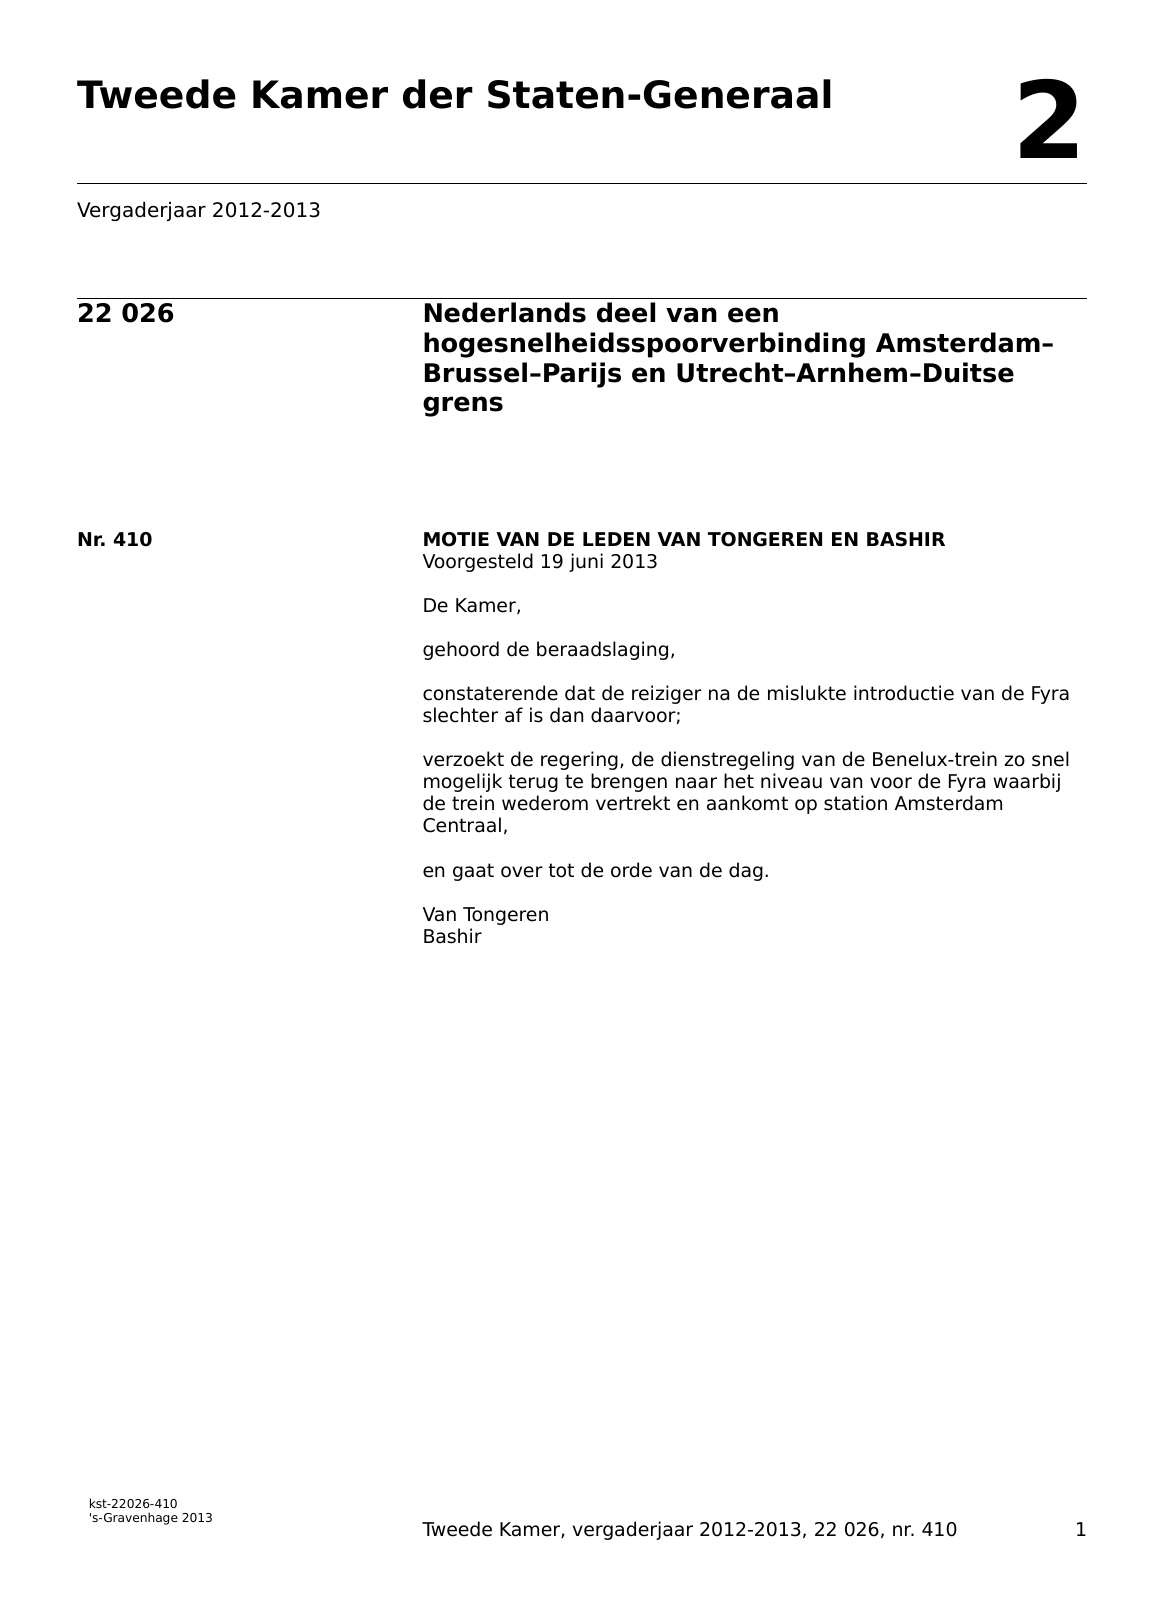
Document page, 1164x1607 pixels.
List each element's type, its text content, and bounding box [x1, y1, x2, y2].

text Bashir [422, 926, 1087, 948]
text Van Tongeren [422, 904, 1087, 926]
text gehoord de beraadslaging, [422, 639, 1087, 661]
text verzoekt de regering, de dienstregeling van de Benelux-trein zo snel mogelijk terug te brengen naar het niveau van voor de Fyra waarbij de trein wederom vertrekt en aankomt op station Amsterdam Centraal, [422, 749, 1087, 837]
text constaterende dat de reiziger na de mislukte introductie van de Fyra slechter af is dan daarvoor; [422, 683, 1087, 727]
text 's-Gravenhage 2013 [88, 1511, 323, 1525]
text en gaat over tot de orde van de dag. [422, 859, 1087, 881]
text kst-22026-410 [88, 1497, 323, 1511]
text De Kamer, [422, 595, 1087, 617]
table_header Tweede Kamer der Staten-Generaal [77, 59, 886, 183]
subtitle Nr. 410 MOTIE VAN DE LEDEN VAN TONGEREN EN BASHIR [77, 529, 1087, 551]
subtitle 22 026 Nederlands deel van een hogesnelheidsspoorverbinding Amsterdam–Brussel–Parijs en Utrecht–Arnhem–Duitse grens [77, 299, 1087, 418]
table_cell Vergaderjaar 2012-2013 [77, 184, 1087, 298]
text Voorgesteld 19 juni 2013 [422, 551, 1087, 573]
table_header 2 [886, 59, 1087, 183]
